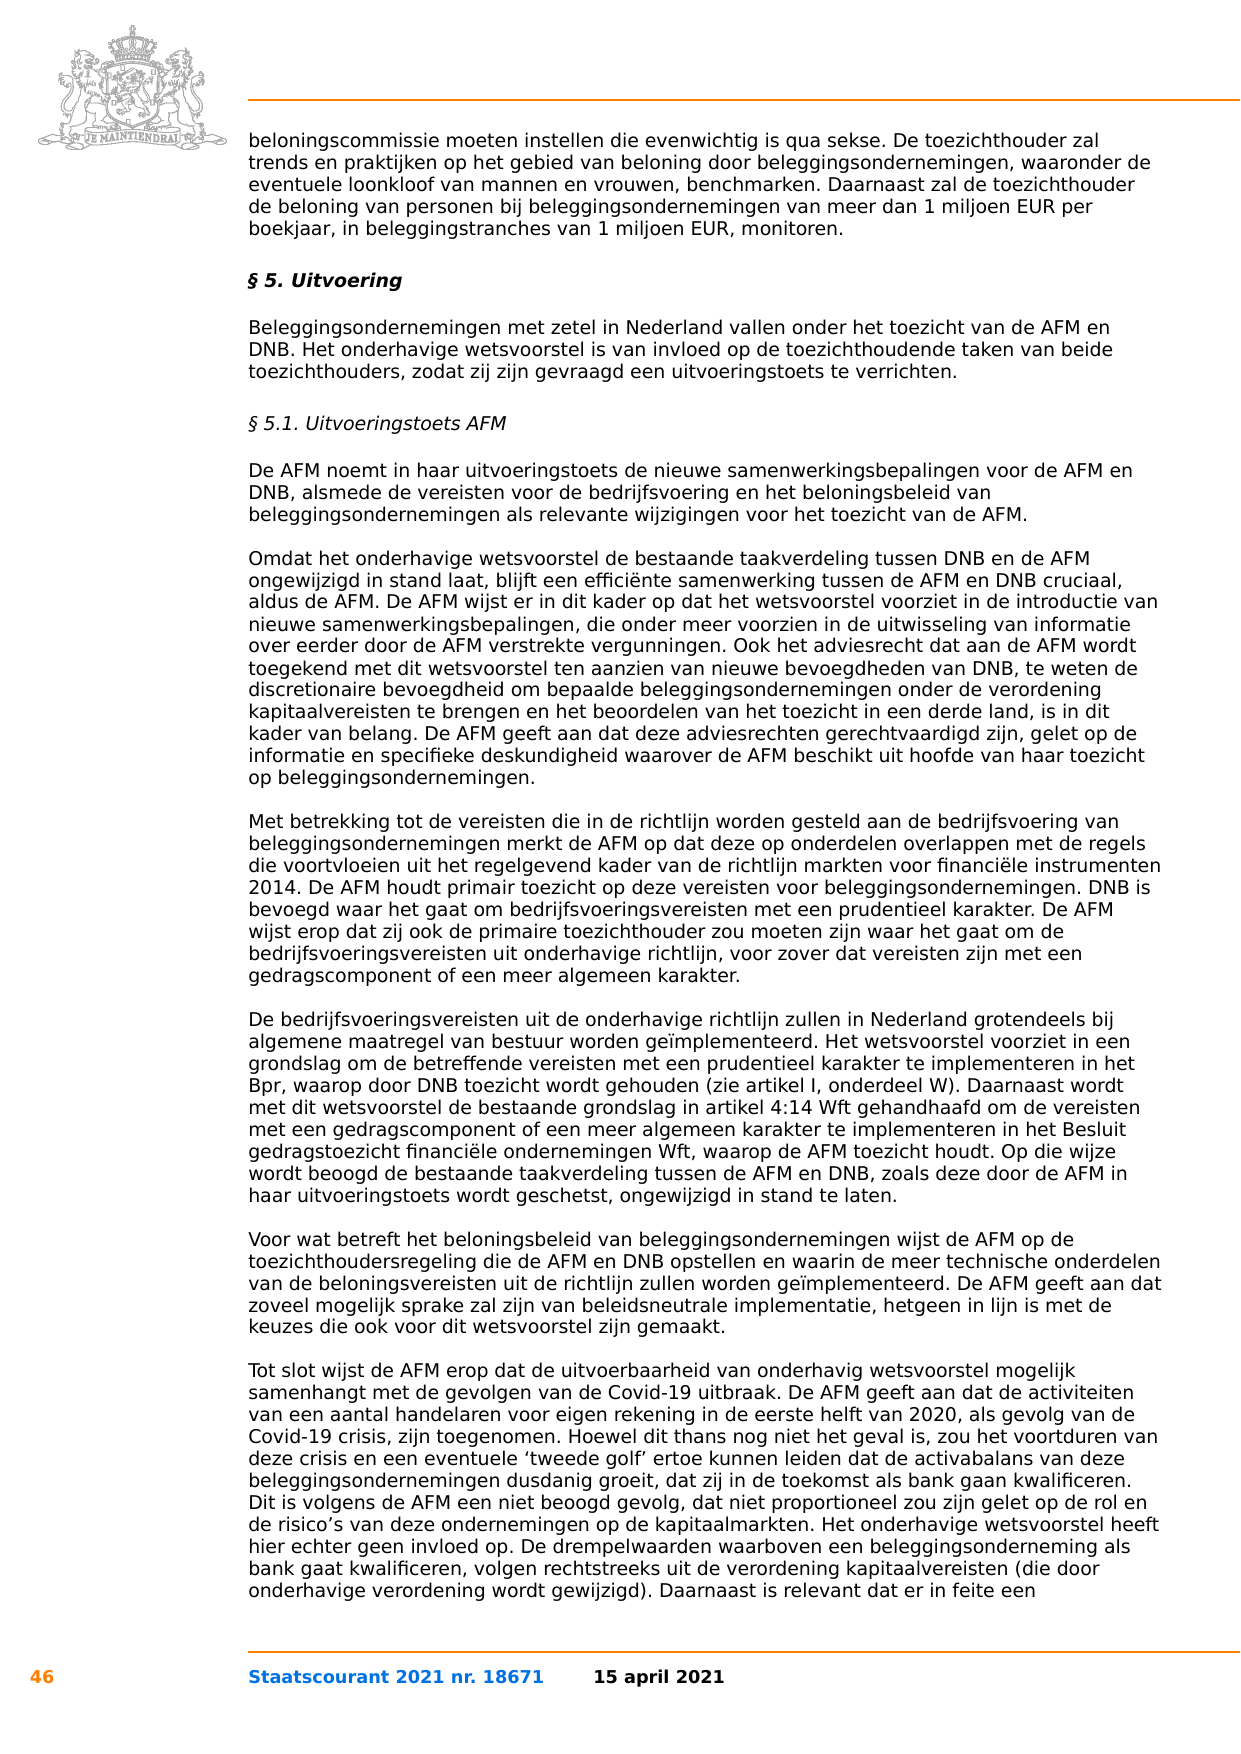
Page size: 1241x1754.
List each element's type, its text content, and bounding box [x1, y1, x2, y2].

text Omdat het onderhavige wetsvoorstel de bestaande taakverdeling tussen DNB en de AFM ongewijzigd in stand laat, blijft een efficiënte samenwerking tussen de AFM en DNB cruciaal, aldus de AFM. De AFM wijst er in dit kader op dat het wetsvoorstel voorziet in de introductie van nieuwe samenwerkingsbepalingen, die onder meer voorzien in de uitwisseling van informatie over eerder door de AFM verstrekte vergunningen. Ook het adviesrecht dat aan de AFM wordt toegekend met dit wetsvoorstel ten aanzien van nieuwe bevoegdheden van DNB, te weten de discretionaire bevoegdheid om bepaalde beleggingsondernemingen onder de verordening kapitaalvereisten te brengen en het beoordelen van het toezicht in een derde land, is in dit kader van belang. De AFM geeft aan dat deze adviesrechten gerechtvaardigd zijn, gelet op de informatie en specifieke deskundigheid waarover de AFM beschikt uit hoofde van haar toezicht op beleggingsondernemingen. [248, 547, 1163, 789]
subtitle § 5.1. Uitvoeringstoets AFM [248, 413, 1163, 435]
subtitle § 5. Uitvoering [248, 270, 1163, 292]
picture [38, 25, 227, 150]
text Met betrekking tot de vereisten die in de richtlijn worden gesteld aan de bedrijfsvoering van beleggingsondernemingen merkt de AFM op dat deze op onderdelen overlappen met de regels die voortvloeien uit het regelgevend kader van de richtlijn markten voor financiële instrumenten 2014. De AFM houdt primair toezicht op deze vereisten voor beleggingsondernemingen. DNB is bevoegd waar het gaat om bedrijfsvoeringsvereisten met een prudentieel karakter. De AFM wijst erop dat zij ook de primaire toezichthouder zou moeten zijn waar het gaat om de bedrijfsvoeringsvereisten uit onderhavige richtlijn, voor zover dat vereisten zijn met een gedragscomponent of een meer algemeen karakter. [248, 811, 1163, 987]
text beloningscommissie moeten instellen die evenwichtig is qua sekse. De toezichthouder zal trends en praktijken op het gebied van beloning door beleggingsondernemingen, waaronder de eventuele loonkloof van mannen en vrouwen, benchmarken. Daarnaast zal de toezichthouder de beloning van personen bij beleggingsondernemingen van meer dan 1 miljoen EUR per boekjaar, in beleggingstranches van 1 miljoen EUR, monitoren. [248, 130, 1163, 240]
text Beleggingsondernemingen met zetel in Nederland vallen onder het toezicht van de AFM en DNB. Het onderhavige wetsvoorstel is van invloed op de toezichthoudende taken van beide toezichthouders, zodat zij zijn gevraagd een uitvoeringstoets te verrichten. [248, 317, 1163, 383]
text De bedrijfsvoeringsvereisten uit de onderhavige richtlijn zullen in Nederland grotendeels bij algemene maatregel van bestuur worden geïmplementeerd. Het wetsvoorstel voorziet in een grondslag om de betreffende vereisten met een prudentieel karakter te implementeren in het Bpr, waarop door DNB toezicht wordt gehouden (zie artikel I, onderdeel W). Daarnaast wordt met dit wetsvoorstel de bestaande grondslag in artikel 4:14 Wft gehandhaafd om de vereisten met een gedragscomponent of een meer algemeen karakter te implementeren in het Besluit gedragstoezicht financiële ondernemingen Wft, waarop de AFM toezicht houdt. Op die wijze wordt beoogd de bestaande taakverdeling tussen de AFM en DNB, zoals deze door de AFM in haar uitvoeringstoets wordt geschetst, ongewijzigd in stand te laten. [248, 1009, 1163, 1207]
text Tot slot wijst de AFM erop dat de uitvoerbaarheid van onderhavig wetsvoorstel mogelijk samenhangt met de gevolgen van de Covid-19 uitbraak. De AFM geeft aan dat de activiteiten van een aantal handelaren voor eigen rekening in de eerste helft van 2020, als gevolg van de Covid-19 crisis, zijn toegenomen. Hoewel dit thans nog niet het geval is, zou het voortduren van deze crisis en een eventuele ‘tweede golf’ ertoe kunnen leiden dat de activabalans van deze beleggingsondernemingen dusdanig groeit, dat zij in de toekomst als bank gaan kwalificeren. Dit is volgens de AFM een niet beoogd gevolg, dat niet proportioneel zou zijn gelet op de rol en de risico’s van deze ondernemingen op de kapitaalmarkten. Het onderhavige wetsvoorstel heeft hier echter geen invloed op. De drempelwaarden waarboven een beleggingsonderneming als bank gaat kwalificeren, volgen rechtstreeks uit de verordening kapitaalvereisten (die door onderhavige verordening wordt gewijzigd). Daarnaast is relevant dat er in feite een [248, 1360, 1163, 1602]
text De AFM noemt in haar uitvoeringstoets de nieuwe samenwerkingsbepalingen voor de AFM en DNB, alsmede de vereisten voor de bedrijfsvoering en het beloningsbeleid van beleggingsondernemingen als relevante wijzigingen voor het toezicht van de AFM. [248, 460, 1163, 526]
text Voor wat betreft het beloningsbeleid van beleggingsondernemingen wijst de AFM op de toezichthoudersregeling die de AFM en DNB opstellen en waarin de meer technische onderdelen van de beloningsvereisten uit de richtlijn zullen worden geïmplementeerd. De AFM geeft aan dat zoveel mogelijk sprake zal zijn van beleidsneutrale implementatie, hetgeen in lijn is met de keuzes die ook voor dit wetsvoorstel zijn gemaakt. [248, 1228, 1163, 1338]
